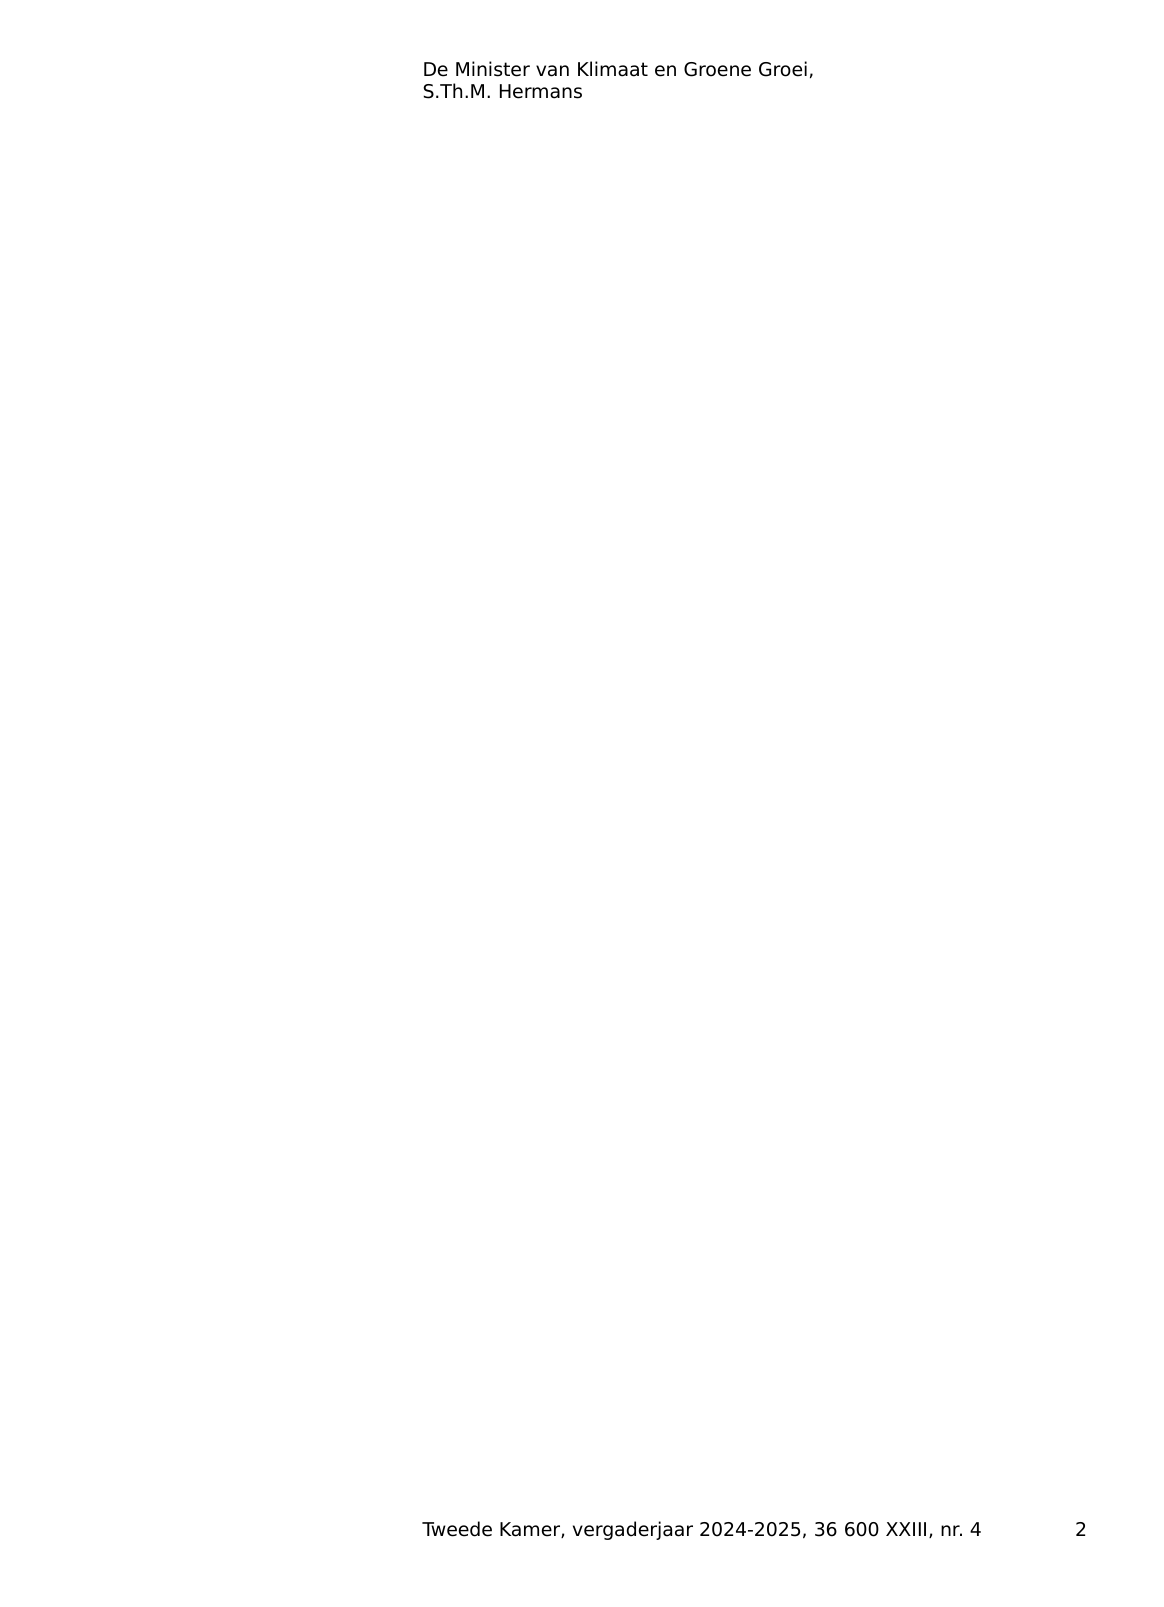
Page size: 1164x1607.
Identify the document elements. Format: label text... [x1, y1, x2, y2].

text De Minister van Klimaat en Groene Groei, S.Th.M. Hermans [422, 59, 1087, 103]
